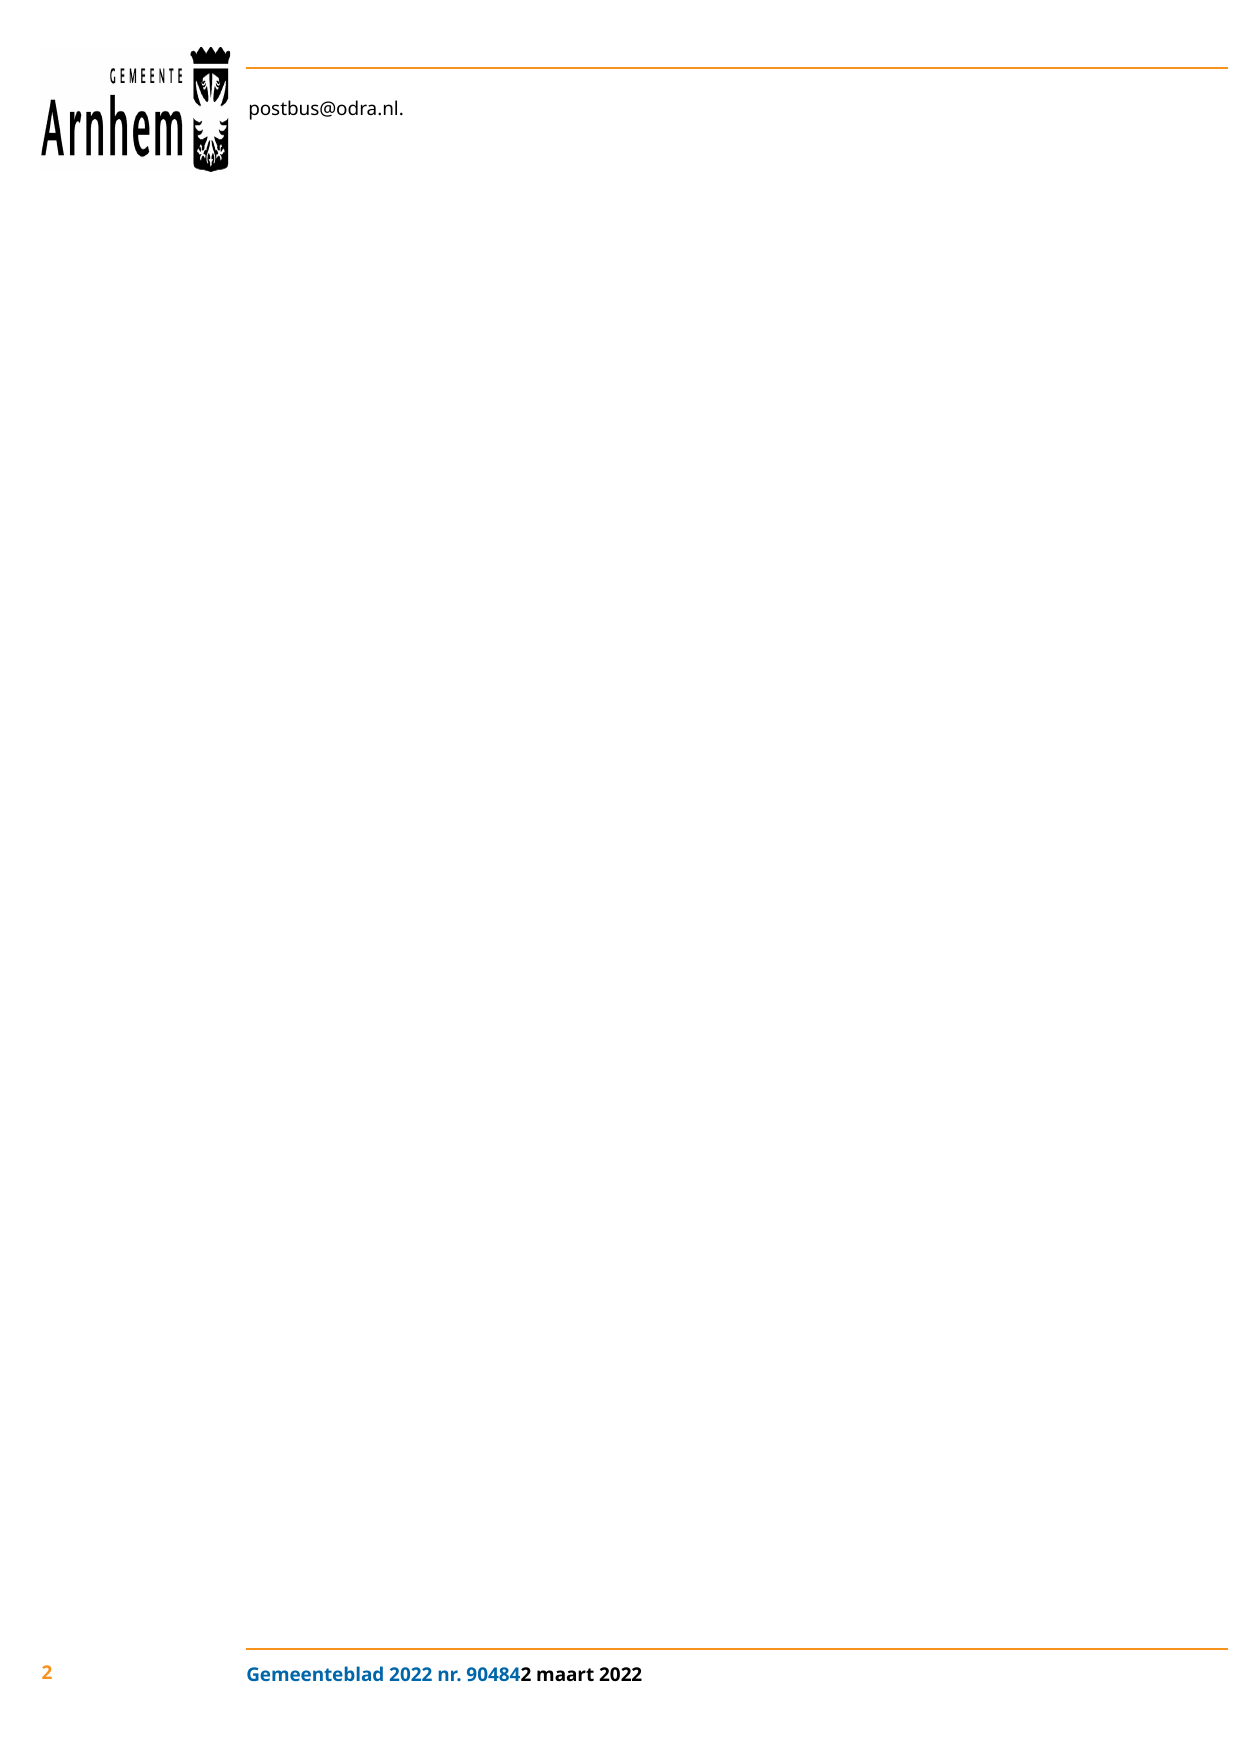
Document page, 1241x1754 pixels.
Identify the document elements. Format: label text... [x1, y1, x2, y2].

picture [41, 47, 231, 172]
text postbus@odra.nl. [248, 95, 1152, 121]
